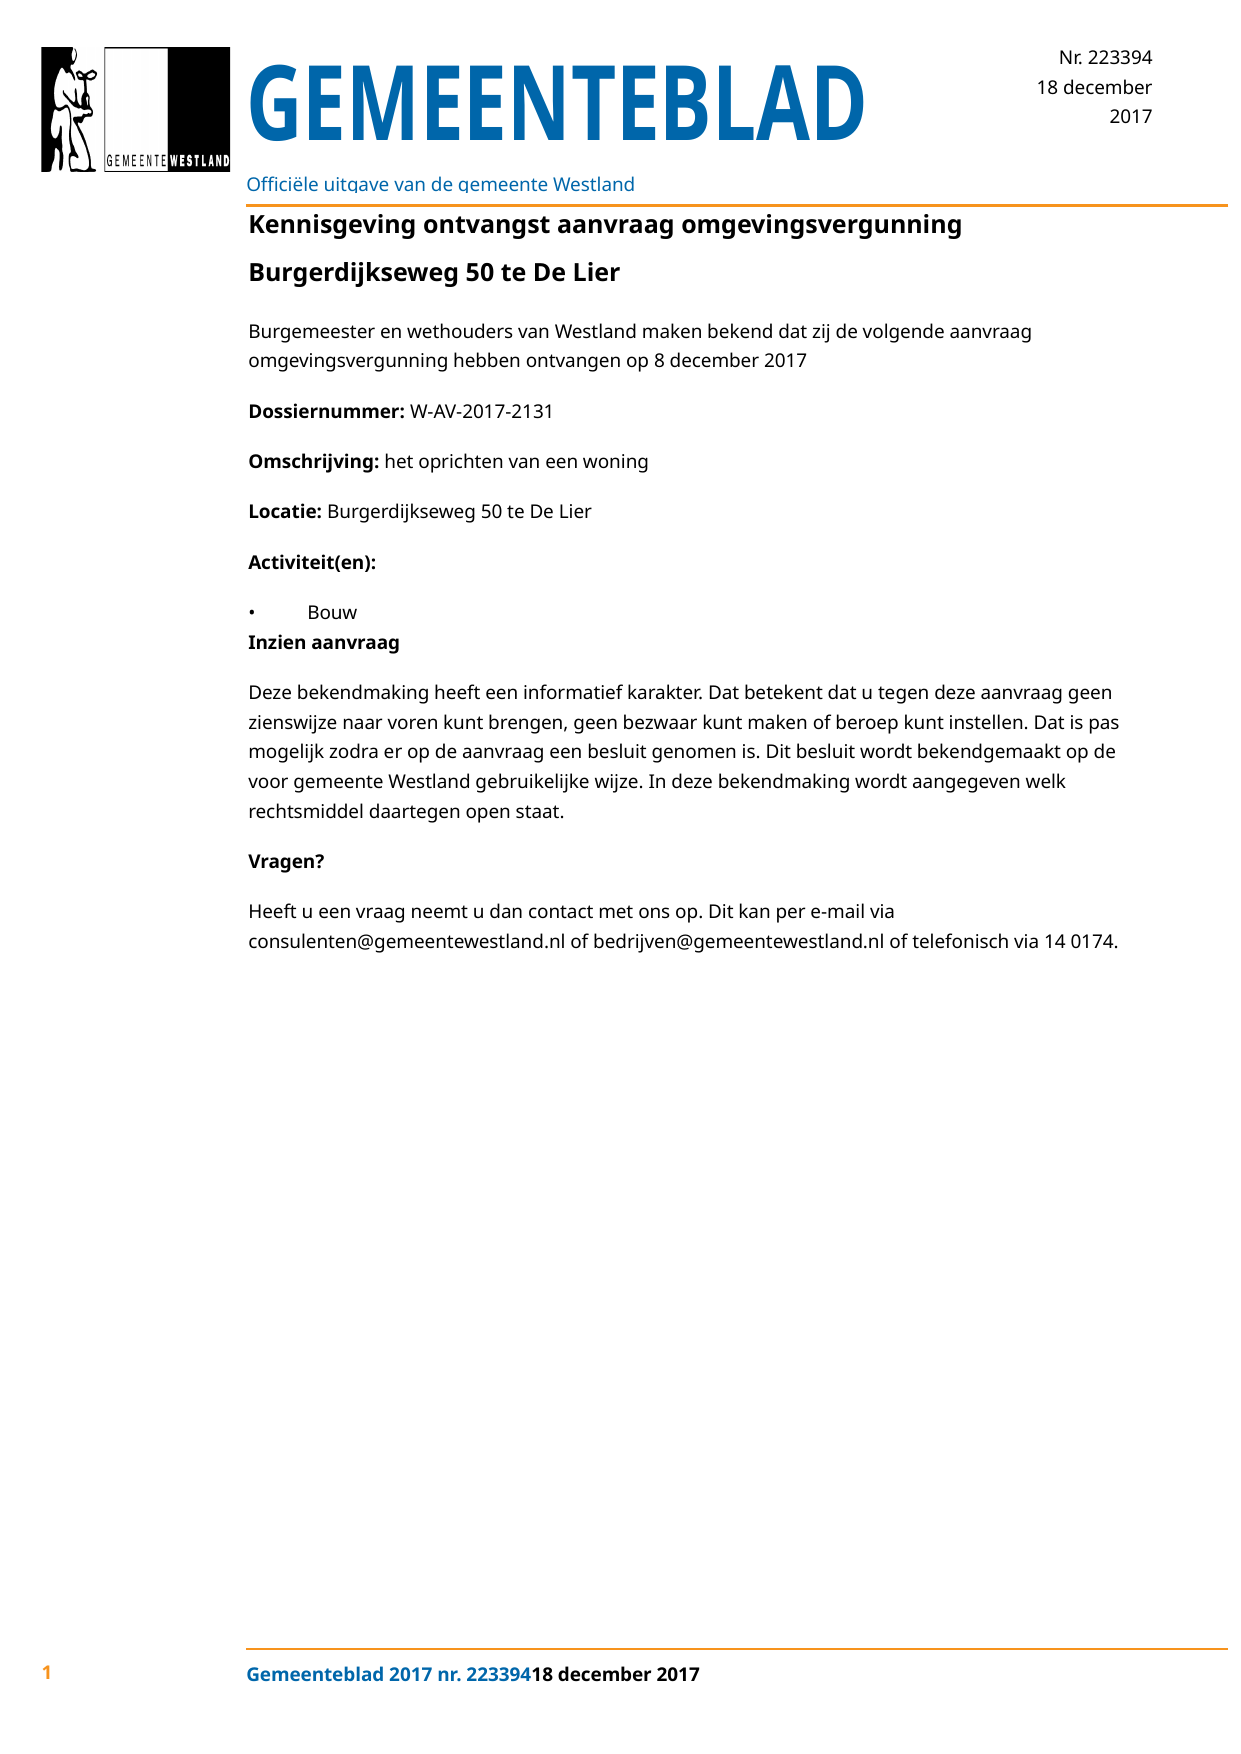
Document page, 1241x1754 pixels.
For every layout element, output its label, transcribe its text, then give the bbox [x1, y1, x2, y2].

text Kennisgeving ontvangst aanvraag omgevingsvergunning Burgerdijkseweg 50 te De Lier [248, 207, 1152, 288]
text Vragen? [248, 848, 1152, 874]
text Burgemeester en wethouders van Westland maken bekend dat zij de volgende aanvraag omgevingsvergunning hebben ontvangen op 8 december 2017 [248, 318, 1152, 373]
list Bouw [248, 599, 1152, 625]
picture [41, 47, 231, 172]
text Activiteit(en): [248, 549, 1152, 575]
text Inzien aanvraag [248, 629, 1152, 655]
text Dossiernummer: W-AV-2017-2131 [248, 398, 1152, 424]
text Omschrijving: het oprichten van een woning [248, 448, 1152, 474]
text Locatie: Burgerdijkseweg 50 te De Lier [248, 499, 1152, 524]
text Heeft u een vraag neemt u dan contact met ons op. Dit kan per e-mail via consulenten@gemeentewestland.nl of bedrijven@gemeentewestland.nl of telefonisch via 14 0174. [248, 899, 1152, 954]
text Deze bekendmaking heeft een informatief karakter. Dat betekent dat u tegen deze aanvraag geen zienswijze naar voren kunt brengen, geen bezwaar kunt maken of beroep kunt instellen. Dat is pas mogelijk zodra er op de aanvraag een besluit genomen is. Dit besluit wordt bekendgemaakt op de voor gemeente Westland gebruikelijke wijze. In deze bekendmaking wordt aangegeven welk rechtsmiddel daartegen open staat. [248, 679, 1152, 824]
